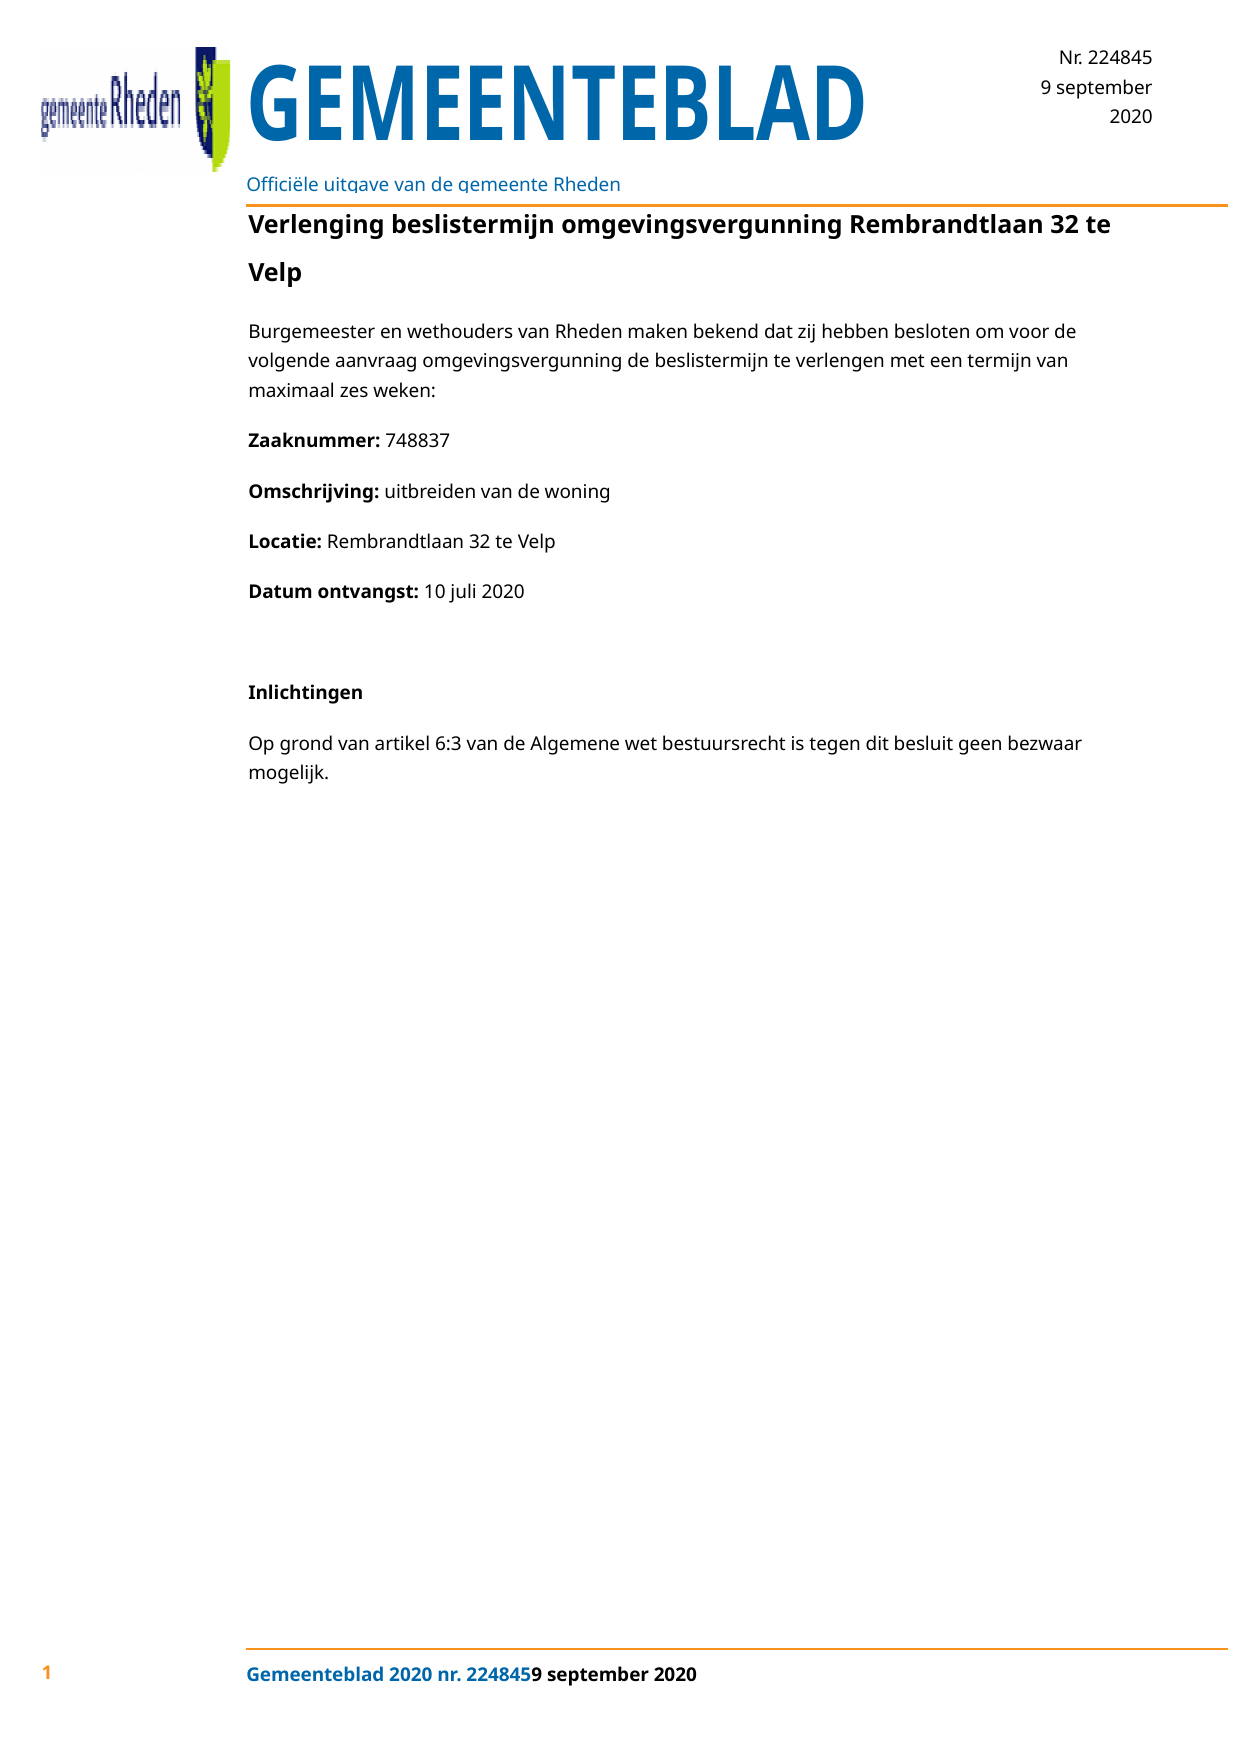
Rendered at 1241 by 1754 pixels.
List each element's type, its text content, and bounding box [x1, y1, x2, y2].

text Verlenging beslistermijn omgevingsvergunning Rembrandtlaan 32 te Velp [248, 207, 1152, 288]
picture [41, 47, 231, 172]
text Omschrijving: uitbreiden van de woning [248, 478, 1152, 504]
text Datum ontvangst: 10 juli 2020 [248, 579, 1152, 604]
text Locatie: Rembrandtlaan 32 te Velp [248, 528, 1152, 554]
text Inlichtingen [248, 679, 1152, 705]
text Burgemeester en wethouders van Rheden maken bekend dat zij hebben besloten om voor de volgende aanvraag omgevingsvergunning de beslistermijn te verlengen met een termijn van maximaal zes weken: [248, 318, 1152, 403]
text Zaaknummer: 748837 [248, 427, 1152, 453]
text Op grond van artikel 6:3 van de Algemene wet bestuursrecht is tegen dit besluit geen bezwaar mogelijk. [248, 730, 1152, 785]
